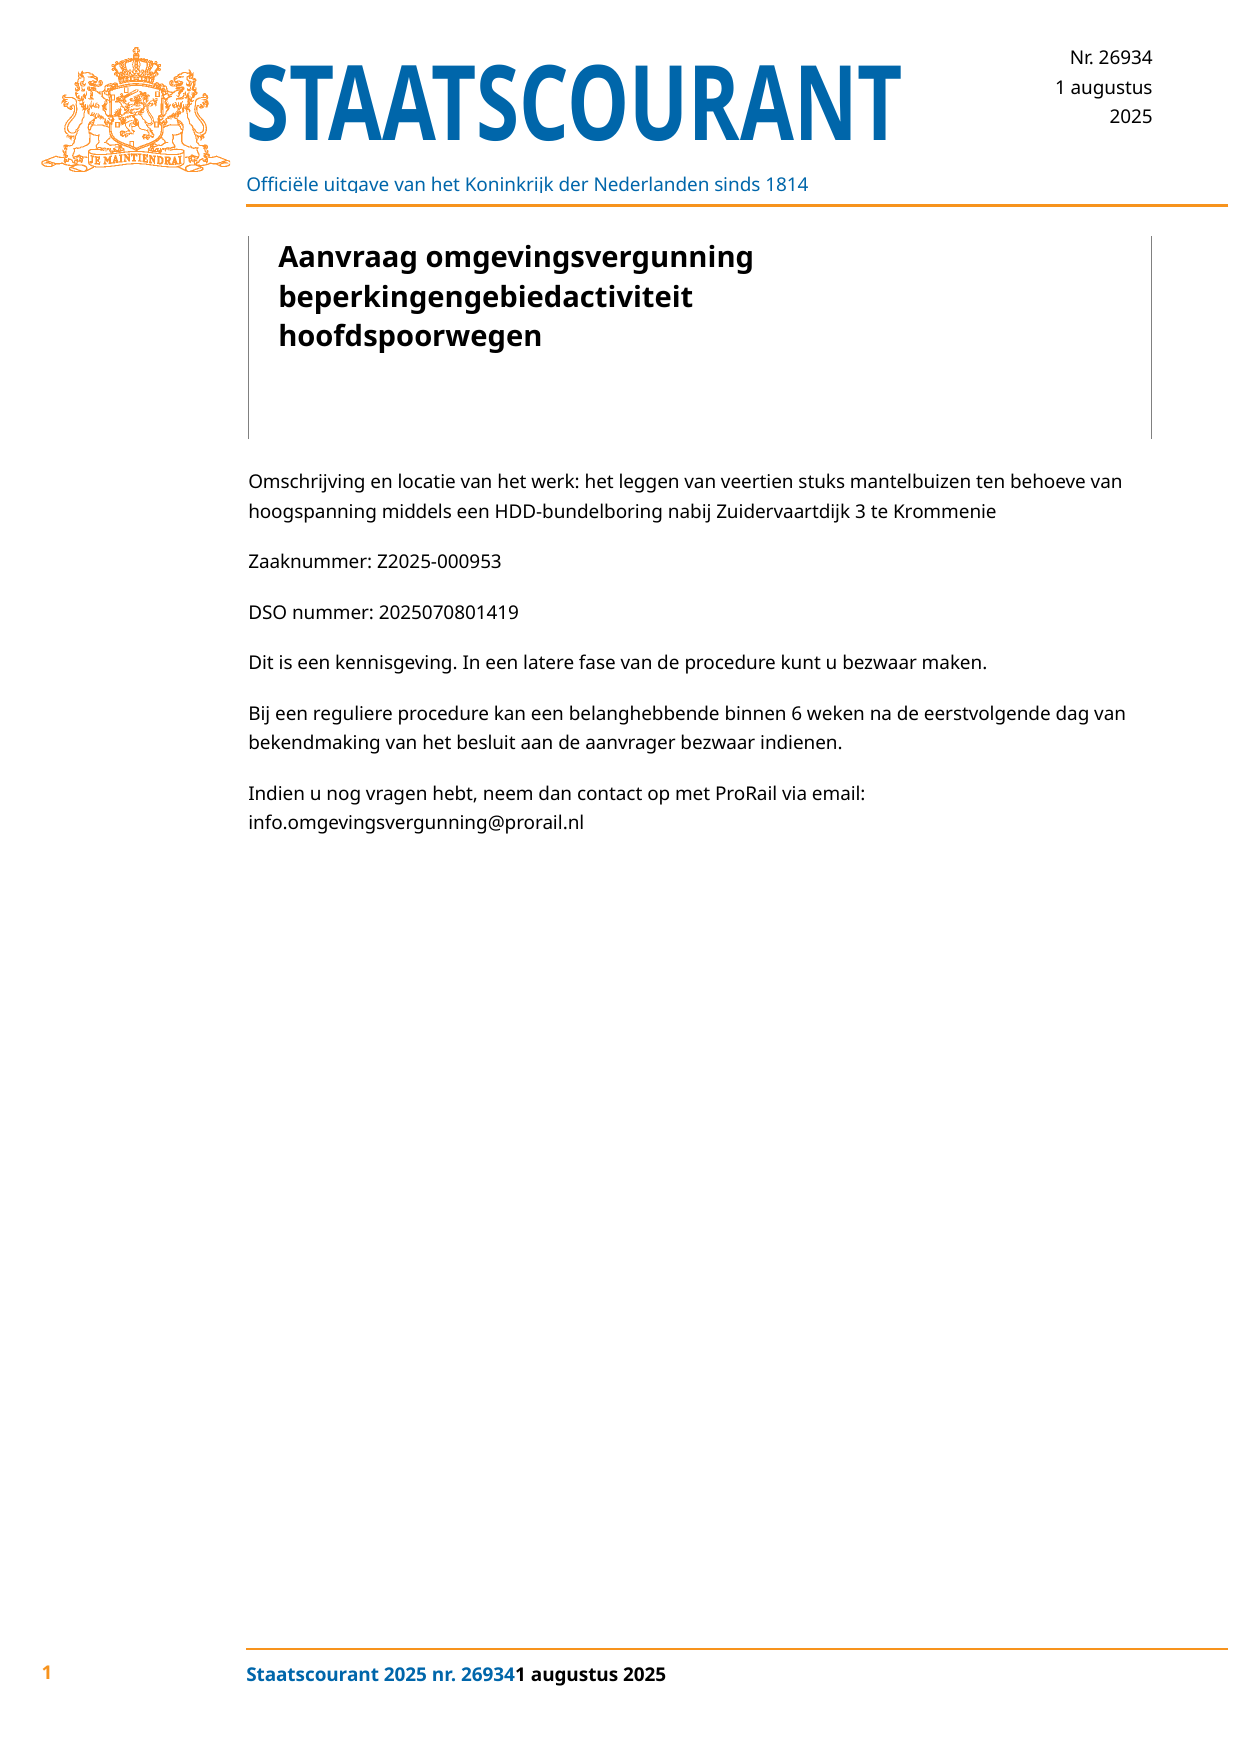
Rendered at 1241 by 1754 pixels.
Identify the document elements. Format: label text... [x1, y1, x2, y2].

text Dit is een kennisgeving. In een latere fase van de procedure kunt u bezwaar maken. [248, 649, 1152, 675]
picture [912, 236, 1090, 414]
table_header [1090, 236, 1151, 413]
table_header Aanvraag omgevingsvergunning beperkingengebiedactiviteit hoofdspoorwegen [249, 236, 850, 439]
picture [41, 47, 231, 172]
table_header [850, 414, 1151, 439]
text Zaaknummer: Z2025-000953 [248, 549, 1152, 574]
text Omschrijving en locatie van het werk: het leggen van veertien stuks mantelbuizen ten behoeve van hoogspanning middels een HDD-bundelboring nabij Zuidervaartdijk 3 te Krommenie [248, 469, 1152, 524]
table_header [850, 236, 912, 413]
text DSO nummer: 2025070801419 [248, 599, 1152, 625]
text Indien u nog vragen hebt, neem dan contact op met ProRail via email: info.omgevingsvergunning@prorail.nl [248, 780, 1152, 835]
text Bij een reguliere procedure kan een belanghebbende binnen 6 weken na de eerstvolgende dag van bekendmaking van het besluit aan de aanvrager bezwaar indienen. [248, 700, 1152, 755]
